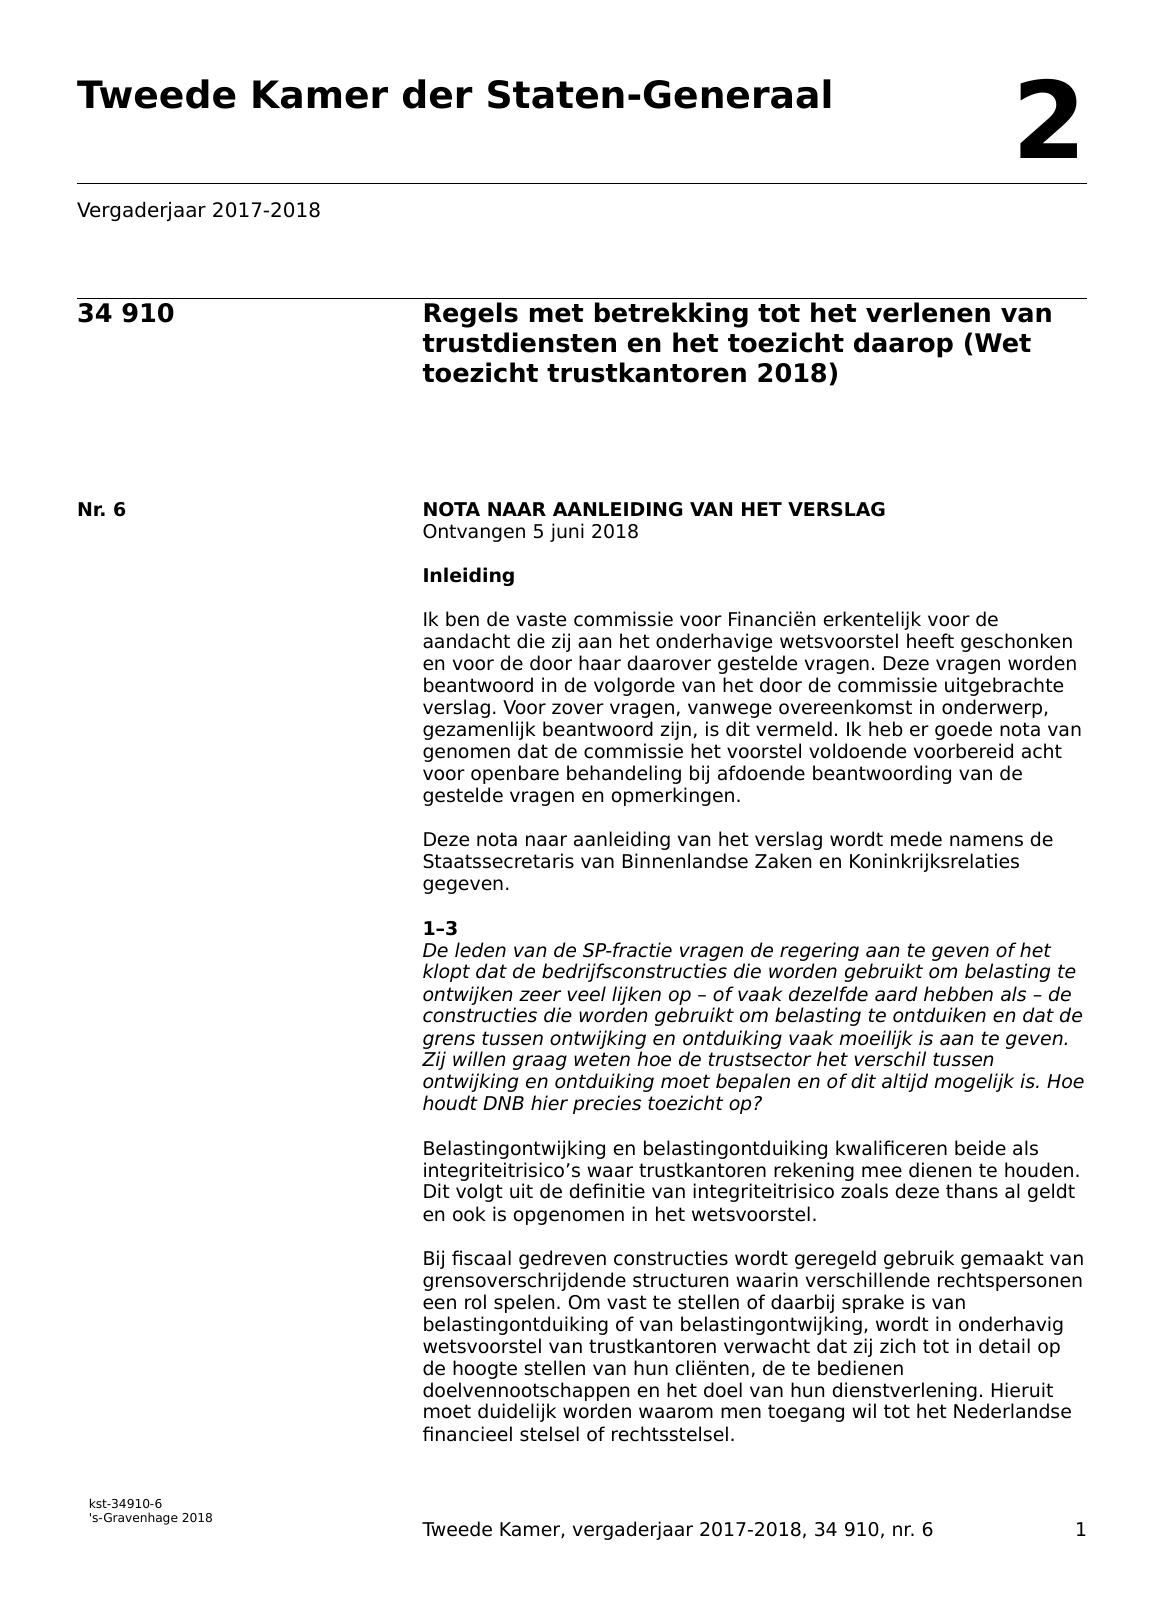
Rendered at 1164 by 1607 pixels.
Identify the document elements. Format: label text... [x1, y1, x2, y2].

text Belastingontwijking en belastingontduiking kwalificeren beide als integriteitrisico’s waar trustkantoren rekening mee dienen te houden. Dit volgt uit de definitie van integriteitrisico zoals deze thans al geldt en ook is opgenomen in het wetsvoorstel. [422, 1137, 1087, 1225]
text Deze nota naar aanleiding van het verslag wordt mede namens de Staatssecretaris van Binnenlandse Zaken en Koninkrijksrelaties gegeven. [422, 829, 1087, 895]
text 1–3 [422, 917, 1087, 939]
text De leden van de SP-fractie vragen de regering aan te geven of het klopt dat de bedrijfsconstructies die worden gebruikt om belasting te ontwijken zeer veel lijken op – of vaak dezelfde aard hebben als – de constructies die worden gebruikt om belasting te ontduiken en dat de grens tussen ontwijking en ontduiking vaak moeilijk is aan te geven. Zij willen graag weten hoe de trustsector het verschil tussen ontwijking en ontduiking moet bepalen en of dit altijd mogelijk is. Hoe houdt DNB hier precies toezicht op? [422, 939, 1087, 1115]
text Ik ben de vaste commissie voor Financiën erkentelijk voor de aandacht die zij aan het onderhavige wetsvoorstel heeft geschonken en voor de door haar daarover gestelde vragen. Deze vragen worden beantwoord in de volgorde van het door de commissie uitgebrachte verslag. Voor zover vragen, vanwege overeenkomst in onderwerp, gezamenlijk beantwoord zijn, is dit vermeld. Ik heb er goede nota van genomen dat de commissie het voorstel voldoende voorbereid acht voor openbare behandeling bij afdoende beantwoording van de gestelde vragen en opmerkingen. [422, 609, 1087, 807]
text Bij fiscaal gedreven constructies wordt geregeld gebruik gemaakt van grensoverschrijdende structuren waarin verschillende rechtspersonen een rol spelen. Om vast te stellen of daarbij sprake is van belastingontduiking of van belastingontwijking, wordt in onderhavig wetsvoorstel van trustkantoren verwacht dat zij zich tot in detail op de hoogte stellen van hun cliënten, de te bedienen doelvennootschappen en het doel van hun dienstverlening. Hieruit moet duidelijk worden waarom men toegang wil tot het Nederlandse financieel stelsel of rechtsstelsel. [422, 1248, 1087, 1445]
table_cell Vergaderjaar 2017-2018 [77, 184, 1087, 298]
subtitle Nr. 6 NOTA NAAR AANLEIDING VAN HET VERSLAG [77, 499, 1087, 521]
subtitle 34 910 Regels met betrekking tot het verlenen van trustdiensten en het toezicht daarop (Wet toezicht trustkantoren 2018) [77, 299, 1087, 388]
text 's-Gravenhage 2018 [88, 1511, 323, 1525]
table_header Tweede Kamer der Staten-Generaal [77, 59, 886, 183]
subtitle Inleiding [422, 565, 1087, 587]
text kst-34910-6 [88, 1497, 323, 1511]
table_header 2 [886, 59, 1087, 183]
text Ontvangen 5 juni 2018 [422, 521, 1087, 543]
